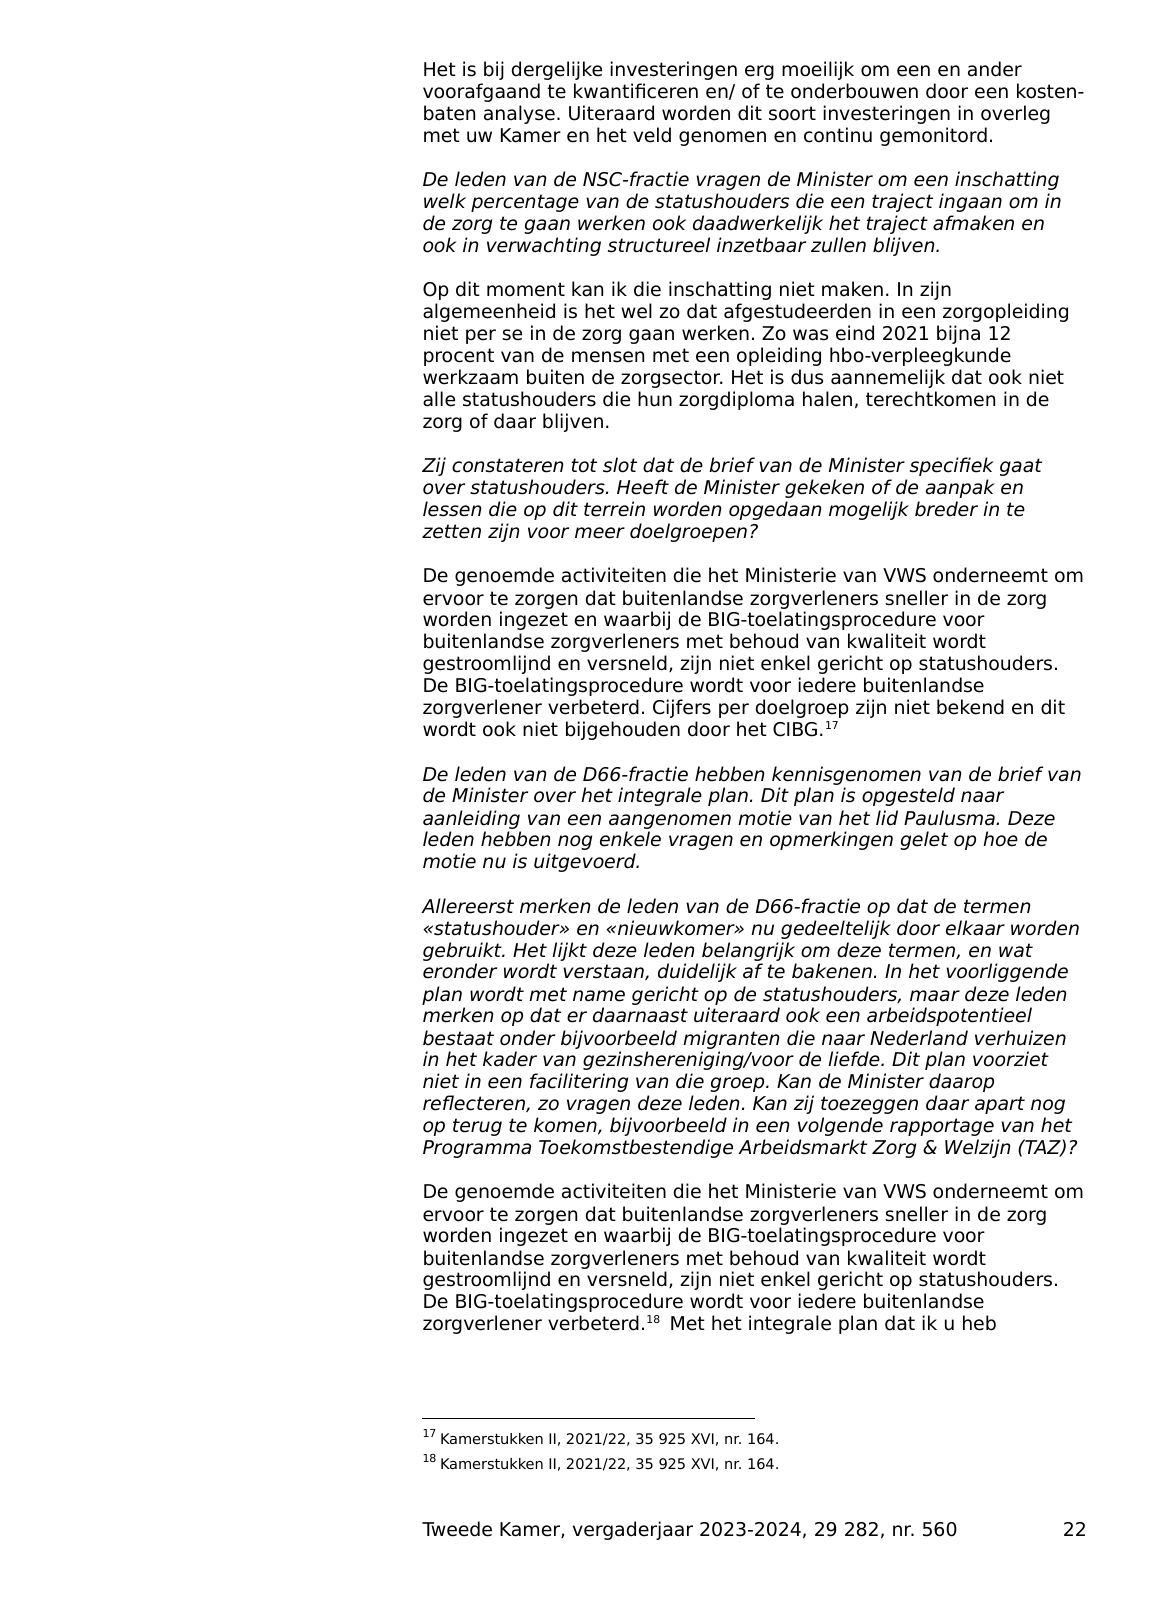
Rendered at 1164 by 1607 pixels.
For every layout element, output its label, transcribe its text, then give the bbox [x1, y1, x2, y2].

text Op dit moment kan ik die inschatting niet maken. In zijn algemeenheid is het wel zo dat afgestudeerden in een zorgopleiding niet per se in de zorg gaan werken. Zo was eind 2021 bijna 12 procent van de mensen met een opleiding hbo-verpleegkunde werkzaam buiten de zorgsector. Het is dus aannemelijk dat ook niet alle statushouders die hun zorgdiploma halen, terechtkomen in de zorg of daar blijven. [422, 279, 1087, 433]
text De leden van de D66-fractie hebben kennisgenomen van de brief van de Minister over het integrale plan. Dit plan is opgesteld naar aanleiding van een aangenomen motie van het lid Paulusma. Deze leden hebben nog enkele vragen en opmerkingen gelet op hoe de motie nu is uitgevoerd. [422, 763, 1087, 873]
text De genoemde activiteiten die het Ministerie van VWS onderneemt om ervoor te zorgen dat buitenlandse zorgverleners sneller in de zorg worden ingezet en waarbij de BIG-toelatingsprocedure voor buitenlandse zorgverleners met behoud van kwaliteit wordt gestroomlijnd en versneld, zijn niet enkel gericht op statushouders. De BIG-toelatingsprocedure wordt voor iedere buitenlandse zorgverlener verbeterd. Cijfers per doelgroep zijn niet bekend en dit wordt ook niet bijgehouden door het CIBG. [422, 565, 1087, 741]
text De genoemde activiteiten die het Ministerie van VWS onderneemt om ervoor te zorgen dat buitenlandse zorgverleners sneller in de zorg worden ingezet en waarbij de BIG-toelatingsprocedure voor buitenlandse zorgverleners met behoud van kwaliteit wordt gestroomlijnd en versneld, zijn niet enkel gericht op statushouders. De BIG-toelatingsprocedure wordt voor iedere buitenlandse zorgverlener verbeterd. Met het integrale plan dat ik u heb [422, 1181, 1087, 1335]
text Het is bij dergelijke investeringen erg moeilijk om een en ander voorafgaand te kwantificeren en/ of te onderbouwen door een kosten-baten analyse. Uiteraard worden dit soort investeringen in overleg met uw Kamer en het veld genomen en continu gemonitord. [422, 59, 1087, 147]
text Kamerstukken II, 2021/22, 35 925 XVI, nr. 164. [422, 1452, 1087, 1474]
text Allereerst merken de leden van de D66-fractie op dat de termen «statushouder» en «nieuwkomer» nu gedeeltelijk door elkaar worden gebruikt. Het lijkt deze leden belangrijk om deze termen, en wat eronder wordt verstaan, duidelijk af te bakenen. In het voorliggende plan wordt met name gericht op de statushouders, maar deze leden merken op dat er daarnaast uiteraard ook een arbeidspotentieel bestaat onder bijvoorbeeld migranten die naar Nederland verhuizen in het kader van gezinshereniging/voor de liefde. Dit plan voorziet niet in een facilitering van die groep. Kan de Minister daarop reflecteren, zo vragen deze leden. Kan zij toezeggen daar apart nog op terug te komen, bijvoorbeeld in een volgende rapportage van het Programma Toekomstbestendige Arbeidsmarkt Zorg & Welzijn (TAZ)? [422, 896, 1087, 1159]
text De leden van de NSC-fractie vragen de Minister om een inschatting welk percentage van de statushouders die een traject ingaan om in de zorg te gaan werken ook daadwerkelijk het traject afmaken en ook in verwachting structureel inzetbaar zullen blijven. [422, 169, 1087, 257]
text Kamerstukken II, 2021/22, 35 925 XVI, nr. 164. [422, 1427, 1087, 1449]
text Zij constateren tot slot dat de brief van de Minister specifiek gaat over statushouders. Heeft de Minister gekeken of de aanpak en lessen die op dit terrein worden opgedaan mogelijk breder in te zetten zijn voor meer doelgroepen? [422, 455, 1087, 543]
